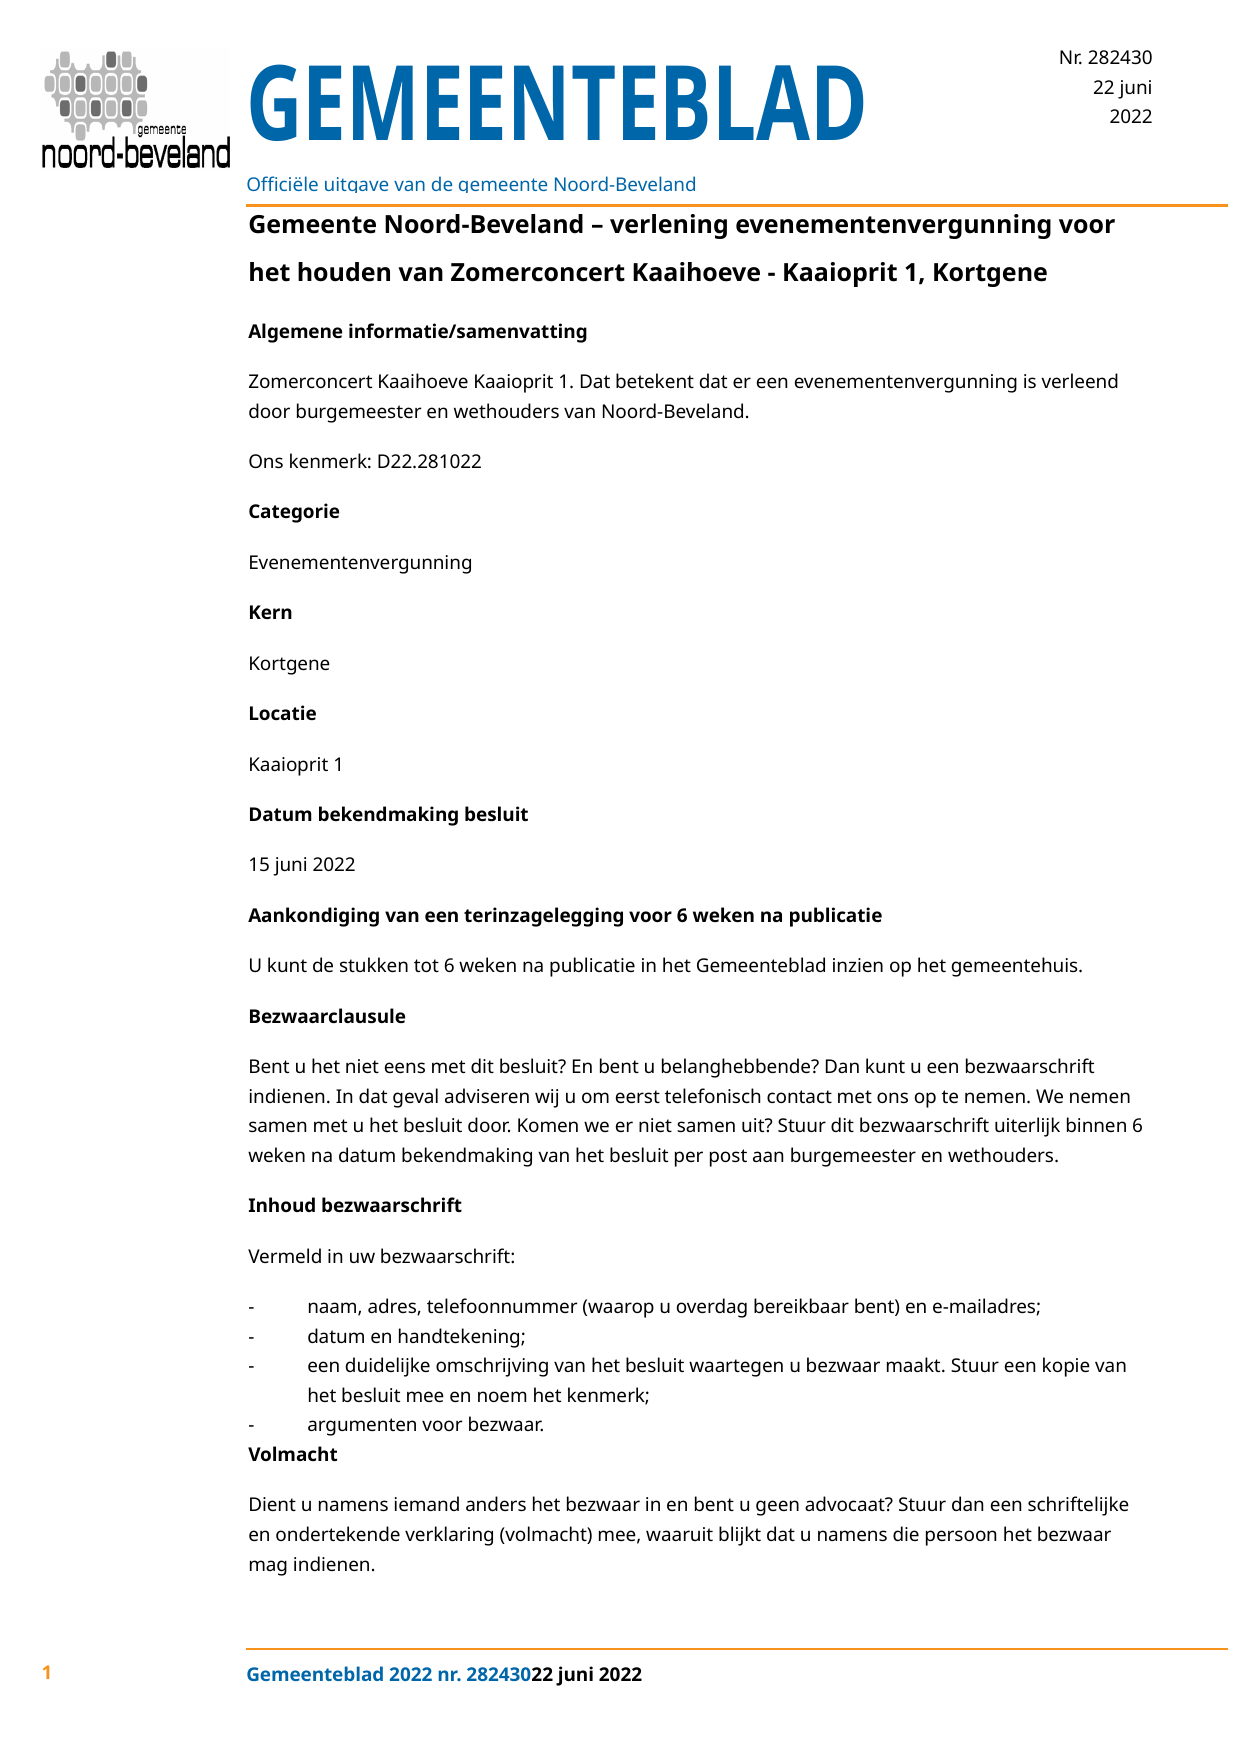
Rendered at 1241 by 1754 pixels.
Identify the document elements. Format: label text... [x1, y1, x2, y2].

text Ons kenmerk: D22.281022 [248, 448, 1152, 474]
text Dient u namens iemand anders het bezwaar in en bent u geen advocaat? Stuur dan een schriftelijke en ondertekende verklaring (volmacht) mee, waaruit blijkt dat u namens die persoon het bezwaar mag indienen. [248, 1492, 1152, 1577]
text Kern [248, 599, 1152, 625]
text Kaaioprit 1 [248, 751, 1152, 777]
list datum en handtekening; [248, 1323, 1152, 1349]
text Evenementenvergunning [248, 549, 1152, 575]
text Bezwaarclausule [248, 1003, 1152, 1029]
text Volmacht [248, 1441, 1152, 1467]
text Kortgene [248, 650, 1152, 676]
text U kunt de stukken tot 6 weken na publicatie in het Gemeenteblad inzien op het gemeentehuis. [248, 952, 1152, 978]
list argumenten voor bezwaar. [248, 1412, 1152, 1437]
text Categorie [248, 499, 1152, 524]
text Algemene informatie/samenvatting [248, 318, 1152, 344]
text Vermeld in uw bezwaarschrift: [248, 1243, 1152, 1269]
text Aankondiging van een terinzagelegging voor 6 weken na publicatie [248, 902, 1152, 928]
text 15 juni 2022 [248, 852, 1152, 877]
picture [41, 47, 231, 172]
list een duidelijke omschrijving van het besluit waartegen u bezwaar maakt. Stuur een kopie van het besluit mee en noem het kenmerk; [248, 1352, 1152, 1408]
list naam, adres, telefoonnummer (waarop u overdag bereikbaar bent) en e-mailadres; [248, 1293, 1152, 1319]
text Zomerconcert Kaaihoeve Kaaioprit 1. Dat betekent dat er een evenementenvergunning is verleend door burgemeester en wethouders van Noord-Beveland. [248, 368, 1152, 424]
text Datum bekendmaking besluit [248, 801, 1152, 827]
text Gemeente Noord-Beveland – verlening evenementenvergunning voor het houden van Zomerconcert Kaaihoeve - Kaaioprit 1, Kortgene [248, 207, 1152, 288]
text Bent u het niet eens met dit besluit? En bent u belanghebbende? Dan kunt u een bezwaarschrift indienen. In dat geval adviseren wij u om eerst telefonisch contact met ons op te nemen. We nemen samen met u het besluit door. Komen we er niet samen uit? Stuur dit bezwaarschrift uiterlijk binnen 6 weken na datum bekendmaking van het besluit per post aan burgemeester en wethouders. [248, 1053, 1152, 1168]
text Locatie [248, 700, 1152, 726]
text Inhoud bezwaarschrift [248, 1192, 1152, 1218]
